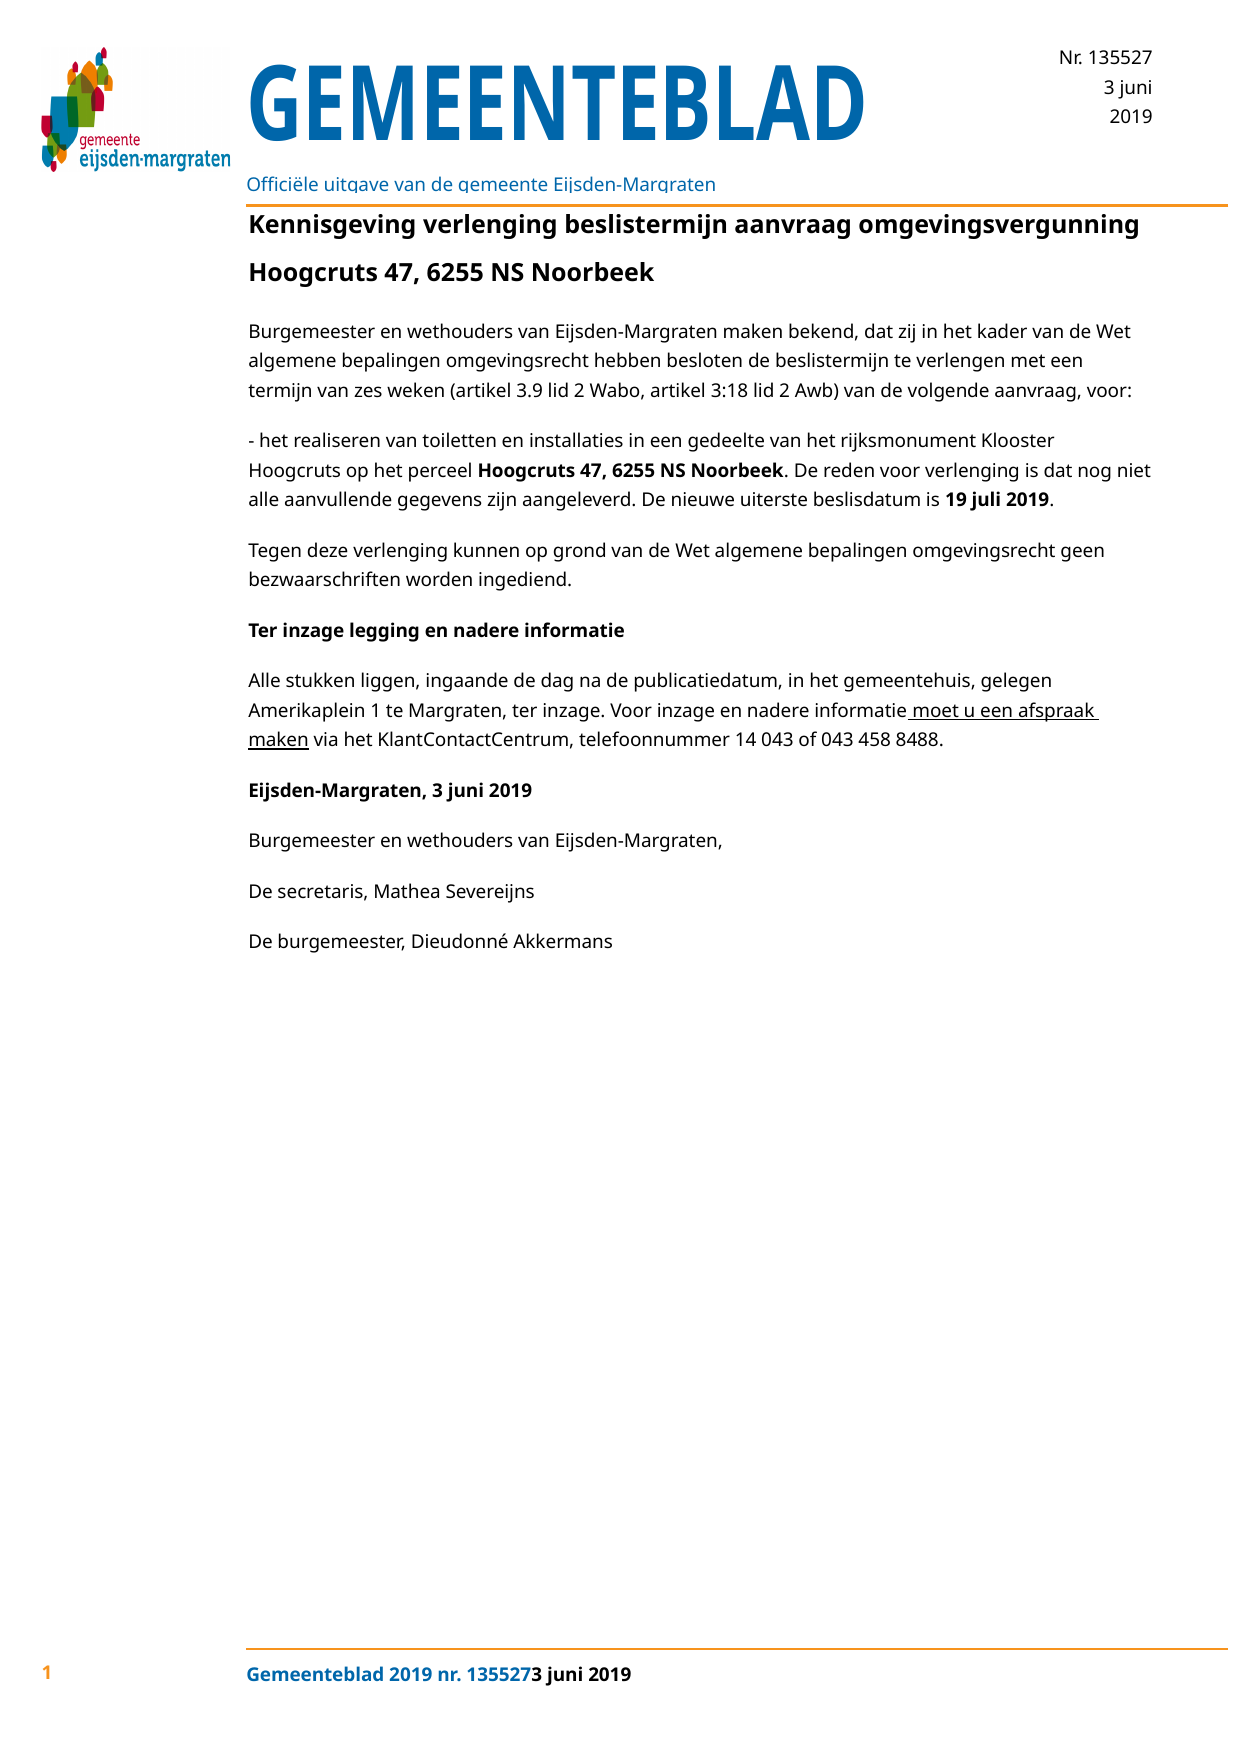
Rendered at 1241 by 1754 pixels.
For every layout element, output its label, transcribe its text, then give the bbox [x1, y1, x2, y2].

text Eijsden-Margraten, 3 juni 2019 [248, 777, 1152, 803]
text De secretaris, Mathea Severeijns [248, 878, 1152, 904]
text Burgemeester en wethouders van Eijsden-Margraten maken bekend, dat zij in het kader van de Wet algemene bepalingen omgevingsrecht hebben besloten de beslistermijn te verlengen met een termijn van zes weken (artikel 3.9 lid 2 Wabo, artikel 3:18 lid 2 Awb) van de volgende aanvraag, voor: [248, 318, 1152, 403]
text Burgemeester en wethouders van Eijsden-Margraten, [248, 827, 1152, 853]
text Tegen deze verlenging kunnen op grond van de Wet algemene bepalingen omgevingsrecht geen bezwaarschriften worden ingediend. [248, 537, 1152, 592]
text Ter inzage legging en nadere informatie [248, 617, 1152, 643]
text - het realiseren van toiletten en installaties in een gedeelte van het rijksmonument Klooster Hoogcruts op het perceel Hoogcruts 47, 6255 NS Noorbeek. De reden voor verlenging is dat nog niet alle aanvullende gegevens zijn aangeleverd. De nieuwe uiterste beslisdatum is 19 juli 2019. [248, 427, 1152, 512]
text Kennisgeving verlenging beslistermijn aanvraag omgevingsvergunning Hoogcruts 47, 6255 NS Noorbeek [248, 207, 1152, 288]
text Alle stukken liggen, ingaande de dag na de publicatiedatum, in het gemeentehuis, gelegen Amerikaplein 1 te Margraten, ter inzage. Voor inzage en nadere informatie moet u een afspraak maken via het KlantContactCentrum, telefoonnummer 14 043 of 043 458 8488. [248, 667, 1152, 752]
text De burgemeester, Dieudonné Akkermans [248, 928, 1152, 954]
picture [41, 47, 231, 172]
